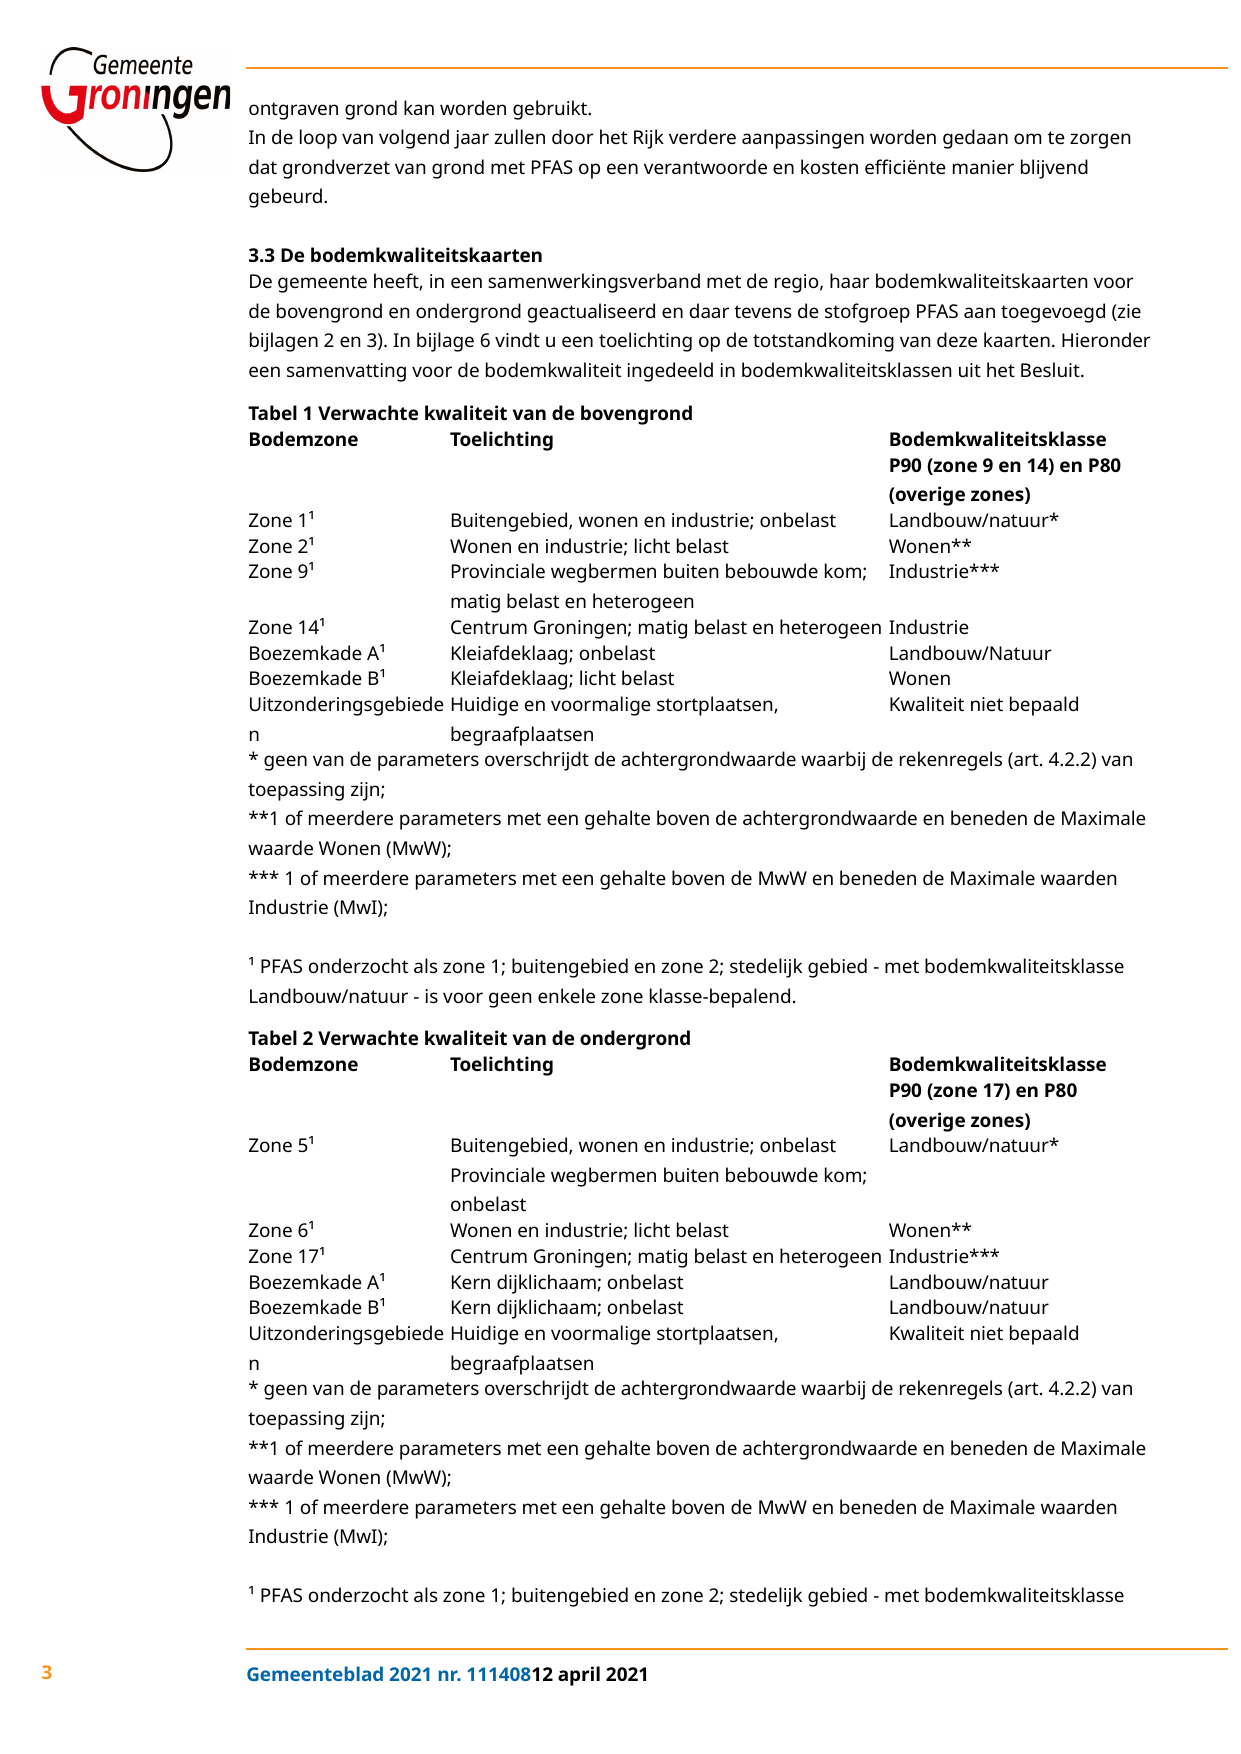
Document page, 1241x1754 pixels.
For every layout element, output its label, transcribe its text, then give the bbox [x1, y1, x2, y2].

table_cell [450, 452, 888, 507]
table_cell Zone 2¹ [248, 533, 450, 559]
table_cell Buitengebied, wonen en industrie; onbelast Provinciale wegbermen buiten bebouwde kom; onbelast [450, 1133, 888, 1217]
table_cell Wonen** [889, 1218, 1152, 1243]
table_cell Boezemkade A¹ [248, 1269, 450, 1294]
table_cell [450, 1077, 888, 1132]
table_cell [248, 1077, 450, 1132]
table_cell Zone 1¹ [248, 507, 450, 533]
table_cell * geen van de parameters overschrijdt de achtergrondwaarde waarbij de rekenregels (art. 4.2.2) van toepassing zijn; **1 of meerdere parameters met een gehalte boven de achtergrondwaarde en beneden de Maximale waarde Wonen (MwW); *** 1 of meerdere parameters met een gehalte boven de MwW en beneden de Maximale waarden Industrie (MwI); ¹ PFAS onderzocht als zone 1; buitengebied en zone 2; stedelijk gebied - met bodemkwaliteitsklasse Landbouw/natuur - is voor geen enkele zone klasse-bepalend. [248, 746, 1152, 1009]
table_cell Centrum Groningen; matig belast en heterogeen [450, 614, 888, 640]
table_cell Wonen en industrie; licht belast [450, 1218, 888, 1243]
text In de loop van volgend jaar zullen door het Rijk verdere aanpassingen worden gedaan om te zorgen dat grondverzet van grond met PFAS op een verantwoorde en kosten efficiënte manier blijvend gebeurd. [248, 124, 1152, 209]
table_cell Zone 14¹ [248, 614, 450, 640]
table_cell Kwaliteit niet bepaald [889, 691, 1152, 746]
table_header Toelichting [450, 1051, 888, 1077]
table_cell Huidige en voormalige stortplaatsen, begraafplaatsen [450, 1320, 888, 1376]
table_cell Landbouw/natuur [889, 1295, 1152, 1320]
table_cell [248, 452, 450, 507]
table_cell Wonen en industrie; licht belast [450, 533, 888, 559]
table_cell Landbouw/Natuur [889, 640, 1152, 665]
text ontgraven grond kan worden gebruikt. [248, 95, 1152, 121]
table_cell Kleiafdeklaag; onbelast [450, 640, 888, 665]
table_header Bodemkwaliteitsklasse [889, 426, 1152, 452]
table_cell Wonen** [889, 533, 1152, 559]
table_cell Zone 6¹ [248, 1218, 450, 1243]
text Tabel 1 Verwachte kwaliteit van de bovengrond [248, 400, 1152, 426]
text De gemeente heeft, in een samenwerkingsverband met de regio, haar bodemkwaliteitskaarten voor de bovengrond en ondergrond geactualiseerd en daar tevens de stofgroep PFAS aan toegevoegd (zie bijlagen 2 en 3). In bijlage 6 vindt u een toelichting op de totstandkoming van deze kaarten. Hieronder een samenvatting voor de bodemkwaliteit ingedeeld in bodemkwaliteitsklassen uit het Besluit. [248, 268, 1152, 383]
table_header Toelichting [450, 426, 888, 452]
table_cell Industrie*** [889, 559, 1152, 614]
text 3.3 De bodemkwaliteitskaarten [248, 243, 1152, 268]
table_cell P90 (zone 17) en P80 (overige zones) [889, 1077, 1152, 1132]
table_header Bodemzone [248, 426, 450, 452]
text Tabel 2 Verwachte kwaliteit van de ondergrond [248, 1026, 1152, 1051]
table_cell Zone 5¹ [248, 1133, 450, 1217]
table_cell Landbouw/natuur [889, 1269, 1152, 1294]
table_cell Landbouw/natuur* [889, 1133, 1152, 1217]
table_cell Industrie*** [889, 1243, 1152, 1269]
table_cell Zone 17¹ [248, 1243, 450, 1269]
table_cell P90 (zone 9 en 14) en P80 (overige zones) [889, 452, 1152, 507]
table_header Bodemkwaliteitsklasse [889, 1051, 1152, 1077]
table_cell Industrie [889, 614, 1152, 640]
table_cell * geen van de parameters overschrijdt de achtergrondwaarde waarbij de rekenregels (art. 4.2.2) van toepassing zijn; **1 of meerdere parameters met een gehalte boven de achtergrondwaarde en beneden de Maximale waarde Wonen (MwW); *** 1 of meerdere parameters met een gehalte boven de MwW en beneden de Maximale waarden Industrie (MwI); ¹ PFAS onderzocht als zone 1; buitengebied en zone 2; stedelijk gebied - met bodemkwaliteitsklasse [248, 1376, 1152, 1608]
table_cell Kwaliteit niet bepaald [889, 1320, 1152, 1376]
table_cell Boezemkade B¹ [248, 1295, 450, 1320]
table_cell Kern dijklichaam; onbelast [450, 1295, 888, 1320]
table_cell Kleiafdeklaag; licht belast [450, 665, 888, 691]
table_cell Centrum Groningen; matig belast en heterogeen [450, 1243, 888, 1269]
table_cell Wonen [889, 665, 1152, 691]
table_header Bodemzone [248, 1051, 450, 1077]
table_cell Uitzonderingsgebieden [248, 1320, 450, 1376]
table_cell Huidige en voormalige stortplaatsen, begraafplaatsen [450, 691, 888, 746]
picture [41, 47, 231, 172]
table_cell Landbouw/natuur* [889, 507, 1152, 533]
table_cell Boezemkade B¹ [248, 665, 450, 691]
table_cell Kern dijklichaam; onbelast [450, 1269, 888, 1294]
table_cell Buitengebied, wonen en industrie; onbelast [450, 507, 888, 533]
table_cell Zone 9¹ [248, 559, 450, 614]
table_cell Uitzonderingsgebieden [248, 691, 450, 746]
table_cell Provinciale wegbermen buiten bebouwde kom; matig belast en heterogeen [450, 559, 888, 614]
table_cell Boezemkade A¹ [248, 640, 450, 665]
